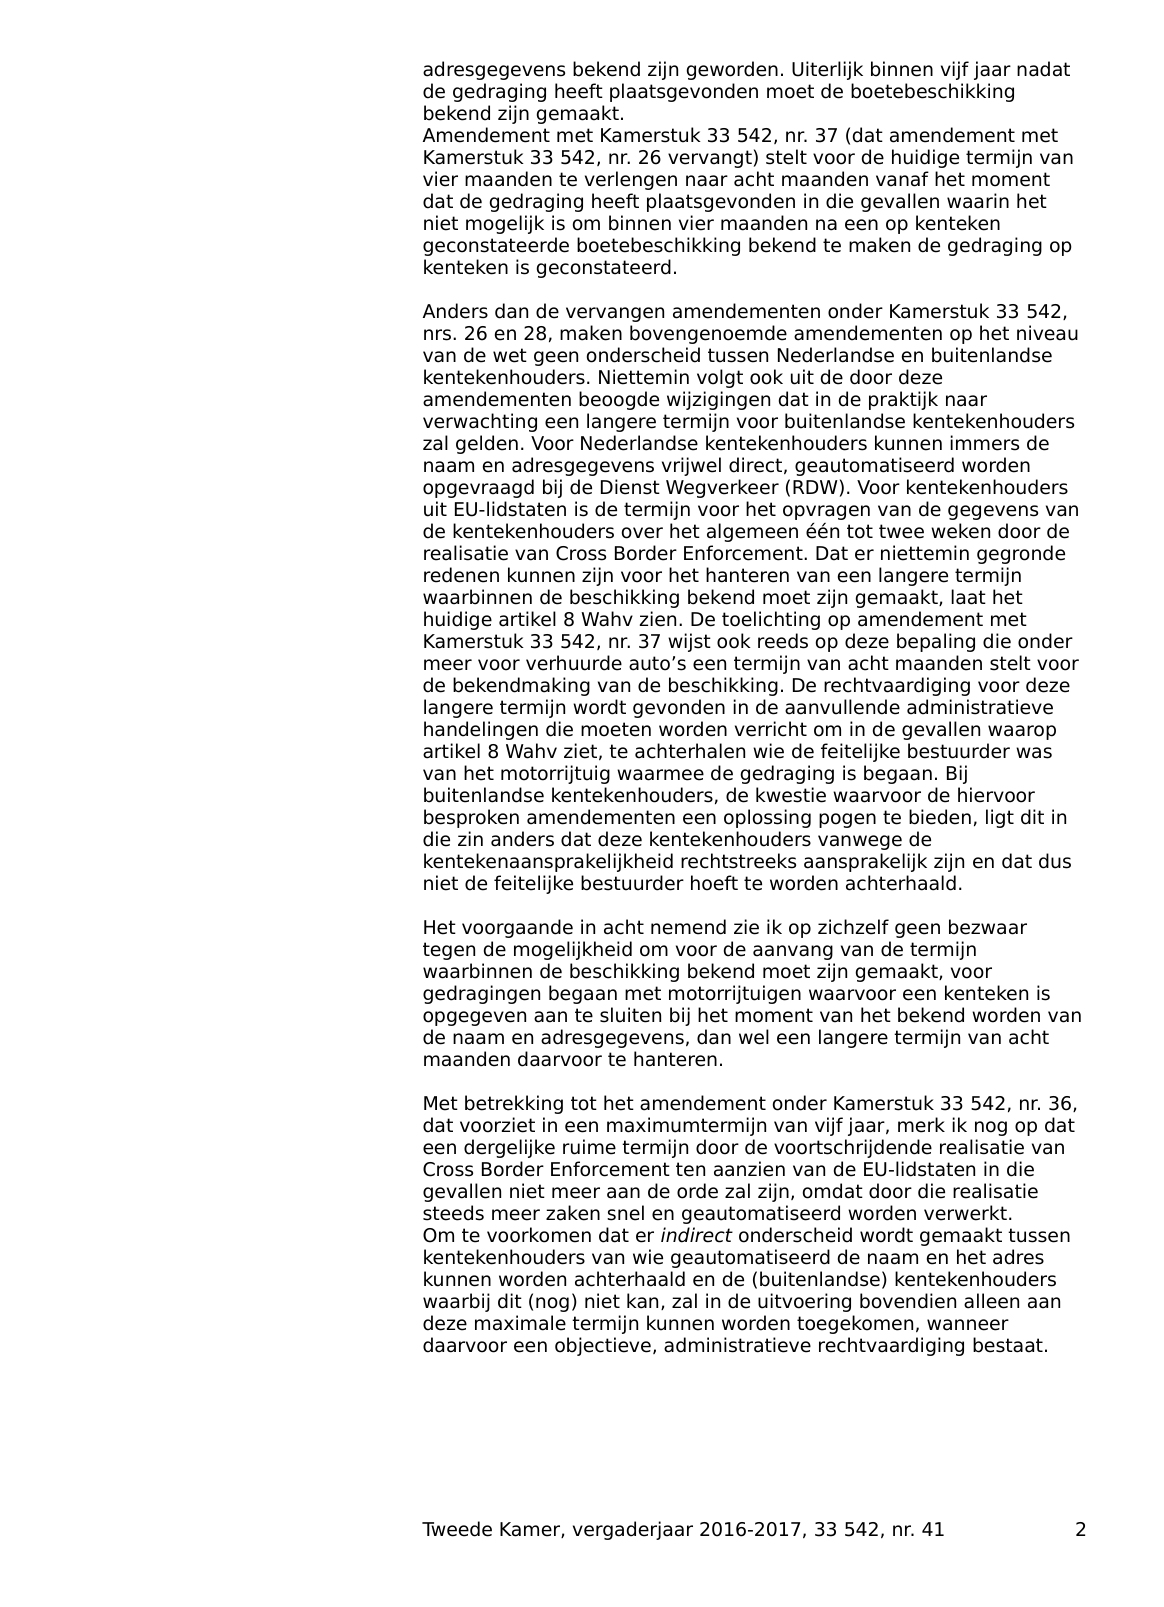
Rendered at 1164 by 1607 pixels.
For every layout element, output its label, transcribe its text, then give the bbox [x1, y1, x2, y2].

text Met betrekking tot het amendement onder Kamerstuk 33 542, nr. 36, dat voorziet in een maximumtermijn van vijf jaar, merk ik nog op dat een dergelijke ruime termijn door de voortschrijdende realisatie van Cross Border Enforcement ten aanzien van de EU-lidstaten in die gevallen niet meer aan de orde zal zijn, omdat door die realisatie steeds meer zaken snel en geautomatiseerd worden verwerkt. [422, 1093, 1087, 1224]
text Amendement met Kamerstuk 33 542, nr. 37 (dat amendement met Kamerstuk 33 542, nr. 26 vervangt) stelt voor de huidige termijn van vier maanden te verlengen naar acht maanden vanaf het moment dat de gedraging heeft plaatsgevonden in die gevallen waarin het niet mogelijk is om binnen vier maanden na een op kenteken geconstateerde boetebeschikking bekend te maken de gedraging op kenteken is geconstateerd. [422, 125, 1087, 279]
text Het voorgaande in acht nemend zie ik op zichzelf geen bezwaar tegen de mogelijkheid om voor de aanvang van de termijn waarbinnen de beschikking bekend moet zijn gemaakt, voor gedragingen begaan met motorrijtuigen waarvoor een kenteken is opgegeven aan te sluiten bij het moment van het bekend worden van de naam en adresgegevens, dan wel een langere termijn van acht maanden daarvoor te hanteren. [422, 917, 1087, 1071]
text Anders dan de vervangen amendementen onder Kamerstuk 33 542, nrs. 26 en 28, maken bovengenoemde amendementen op het niveau van de wet geen onderscheid tussen Nederlandse en buitenlandse kentekenhouders. Niettemin volgt ook uit de door deze amendementen beoogde wijzigingen dat in de praktijk naar verwachting een langere termijn voor buitenlandse kentekenhouders zal gelden. Voor Nederlandse kentekenhouders kunnen immers de naam en adresgegevens vrijwel direct, geautomatiseerd worden opgevraagd bij de Dienst Wegverkeer (RDW). Voor kentekenhouders uit EU-lidstaten is de termijn voor het opvragen van de gegevens van de kentekenhouders over het algemeen één tot twee weken door de realisatie van Cross Border Enforcement. Dat er niettemin gegronde redenen kunnen zijn voor het hanteren van een langere termijn waarbinnen de beschikking bekend moet zijn gemaakt, laat het huidige artikel 8 Wahv zien. De toelichting op amendement met Kamerstuk 33 542, nr. 37 wijst ook reeds op deze bepaling die onder meer voor verhuurde auto’s een termijn van acht maanden stelt voor de bekendmaking van de beschikking. De rechtvaardiging voor deze langere termijn wordt gevonden in de aanvullende administratieve handelingen die moeten worden verricht om in de gevallen waarop artikel 8 Wahv ziet, te achterhalen wie de feitelijke bestuurder was van het motorrijtuig waarmee de gedraging is begaan. Bij buitenlandse kentekenhouders, de kwestie waarvoor de hiervoor besproken amendementen een oplossing pogen te bieden, ligt dit in die zin anders dat deze kentekenhouders vanwege de kentekenaansprakelijkheid rechtstreeks aansprakelijk zijn en dat dus niet de feitelijke bestuurder hoeft te worden achterhaald. [422, 301, 1087, 894]
text Om te voorkomen dat er indirect onderscheid wordt gemaakt tussen kentekenhouders van wie geautomatiseerd de naam en het adres kunnen worden achterhaald en de (buitenlandse) kentekenhouders waarbij dit (nog) niet kan, zal in de uitvoering bovendien alleen aan deze maximale termijn kunnen worden toegekomen, wanneer daarvoor een objectieve, administratieve rechtvaardiging bestaat. [422, 1224, 1087, 1356]
text adresgegevens bekend zijn geworden. Uiterlijk binnen vijf jaar nadat de gedraging heeft plaatsgevonden moet de boetebeschikking bekend zijn gemaakt. [422, 59, 1087, 125]
